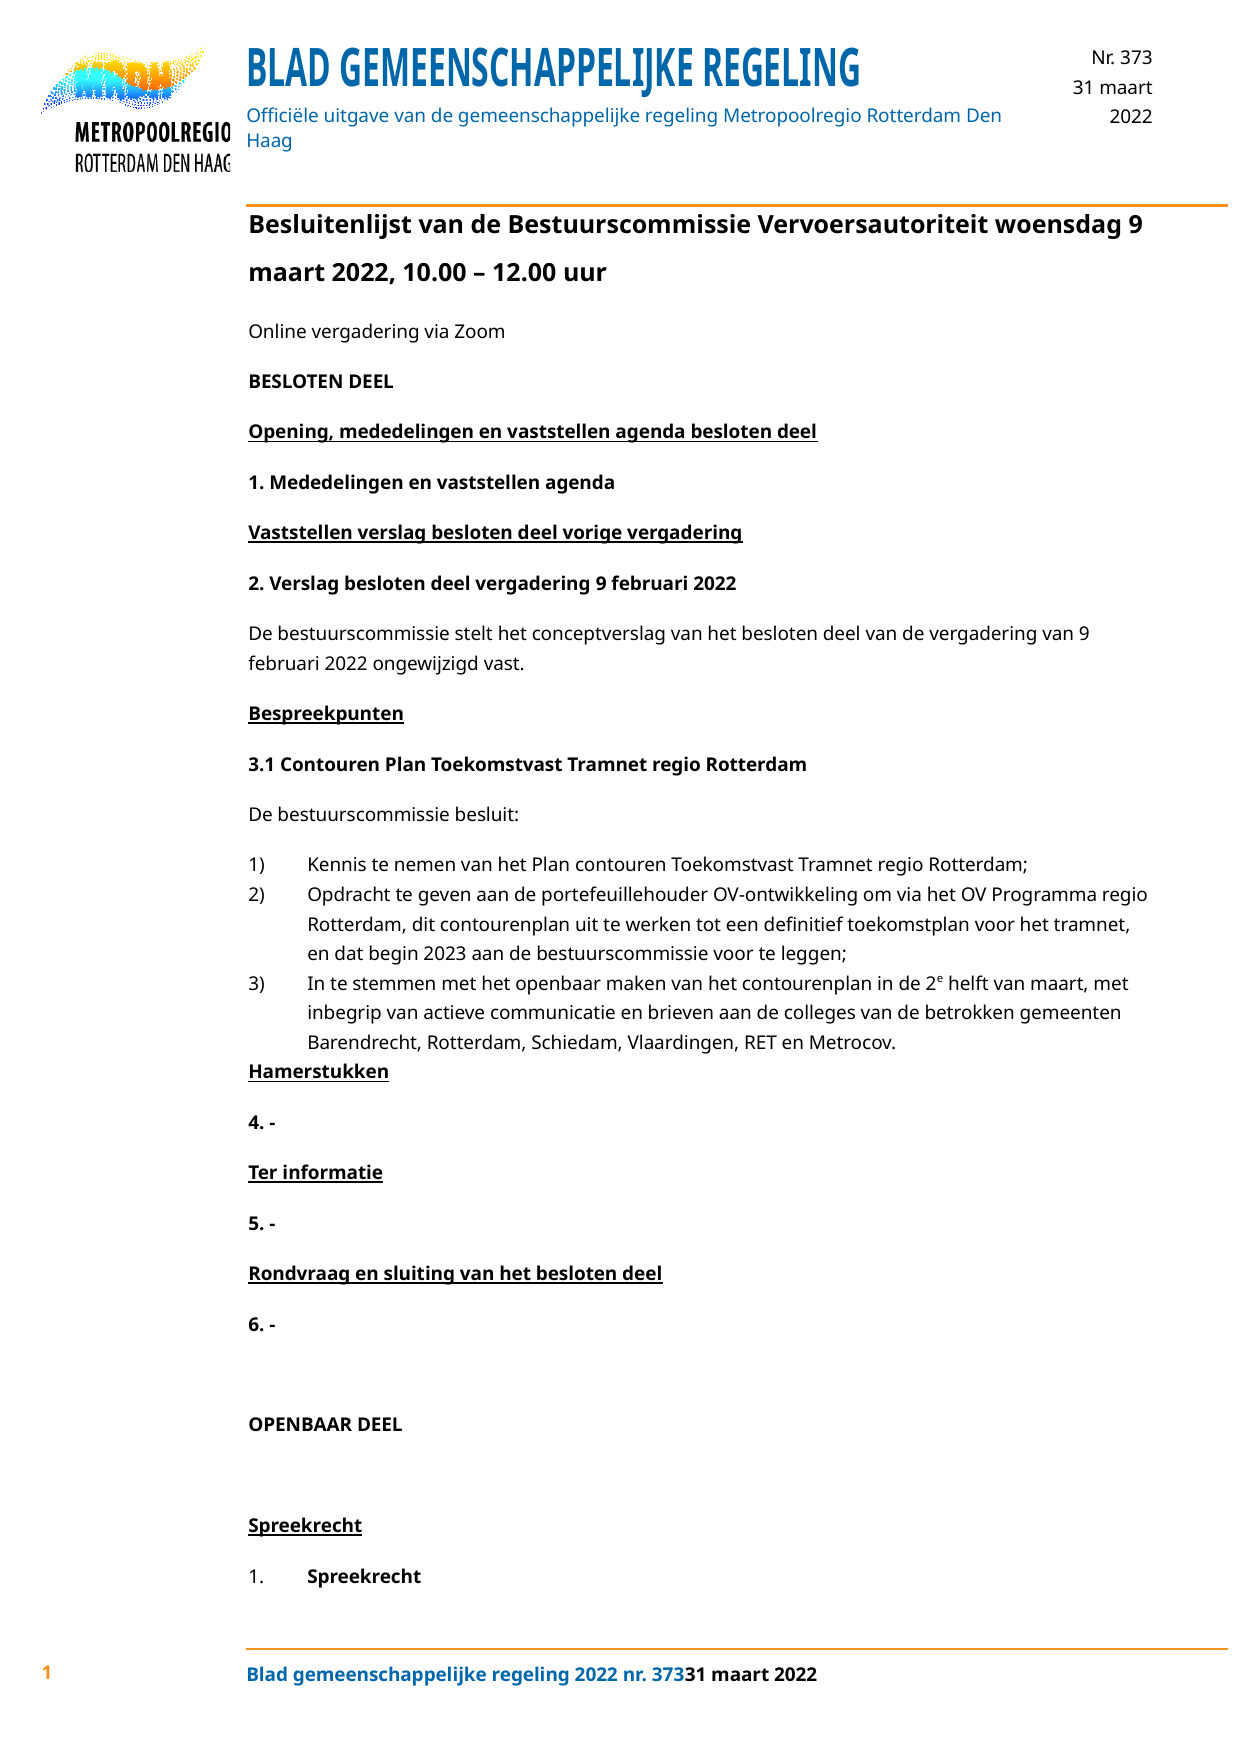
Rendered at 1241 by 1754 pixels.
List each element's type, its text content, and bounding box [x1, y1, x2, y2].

text Rondvraag en sluiting van het besloten deel [248, 1260, 1152, 1286]
text 2. Verslag besloten deel vergadering 9 februari 2022 [248, 570, 1152, 596]
text Vaststellen verslag besloten deel vorige vergadering [248, 519, 1152, 545]
list Spreekrecht [248, 1563, 1152, 1589]
text Ter informatie [248, 1159, 1152, 1185]
list Opdracht te geven aan de portefeuillehouder OV-ontwikkeling om via het OV Programma regio Rotterdam, dit contourenplan uit te werken tot een definitief toekomstplan voor het tramnet, en dat begin 2023 aan de bestuurscommissie voor te leggen; [248, 881, 1152, 966]
text BESLOTEN DEEL [248, 368, 1152, 394]
list Kennis te nemen van het Plan contouren Toekomstvast Tramnet regio Rotterdam; [248, 852, 1152, 877]
text 3.1 Contouren Plan Toekomstvast Tramnet regio Rotterdam [248, 751, 1152, 777]
text 4. - [248, 1109, 1152, 1135]
list In te stemmen met het openbaar maken van het contourenplan in de 2e helft van maart, met inbegrip van actieve communicatie en brieven aan de colleges van de betrokken gemeenten Barendrecht, Rotterdam, Schiedam, Vlaardingen, RET en Metrocov. [248, 970, 1152, 1055]
text Hamerstukken [248, 1059, 1152, 1084]
text De bestuurscommissie besluit: [248, 801, 1152, 827]
text 5. - [248, 1210, 1152, 1236]
text 6. - [248, 1311, 1152, 1337]
text OPENBAAR DEEL [248, 1412, 1152, 1437]
text De bestuurscommissie stelt het conceptverslag van het besloten deel van de vergadering van 9 februari 2022 ongewijzigd vast. [248, 620, 1152, 676]
text Opening, mededelingen en vaststellen agenda besloten deel [248, 419, 1152, 444]
text Spreekrecht [248, 1512, 1152, 1538]
text Bespreekpunten [248, 700, 1152, 726]
picture [41, 47, 231, 172]
text 1. Mededelingen en vaststellen agenda [248, 469, 1152, 495]
text Online vergadering via Zoom [248, 318, 1152, 344]
text Besluitenlijst van de Bestuurscommissie Vervoersautoriteit woensdag 9 maart 2022, 10.00 – 12.00 uur [248, 207, 1152, 288]
